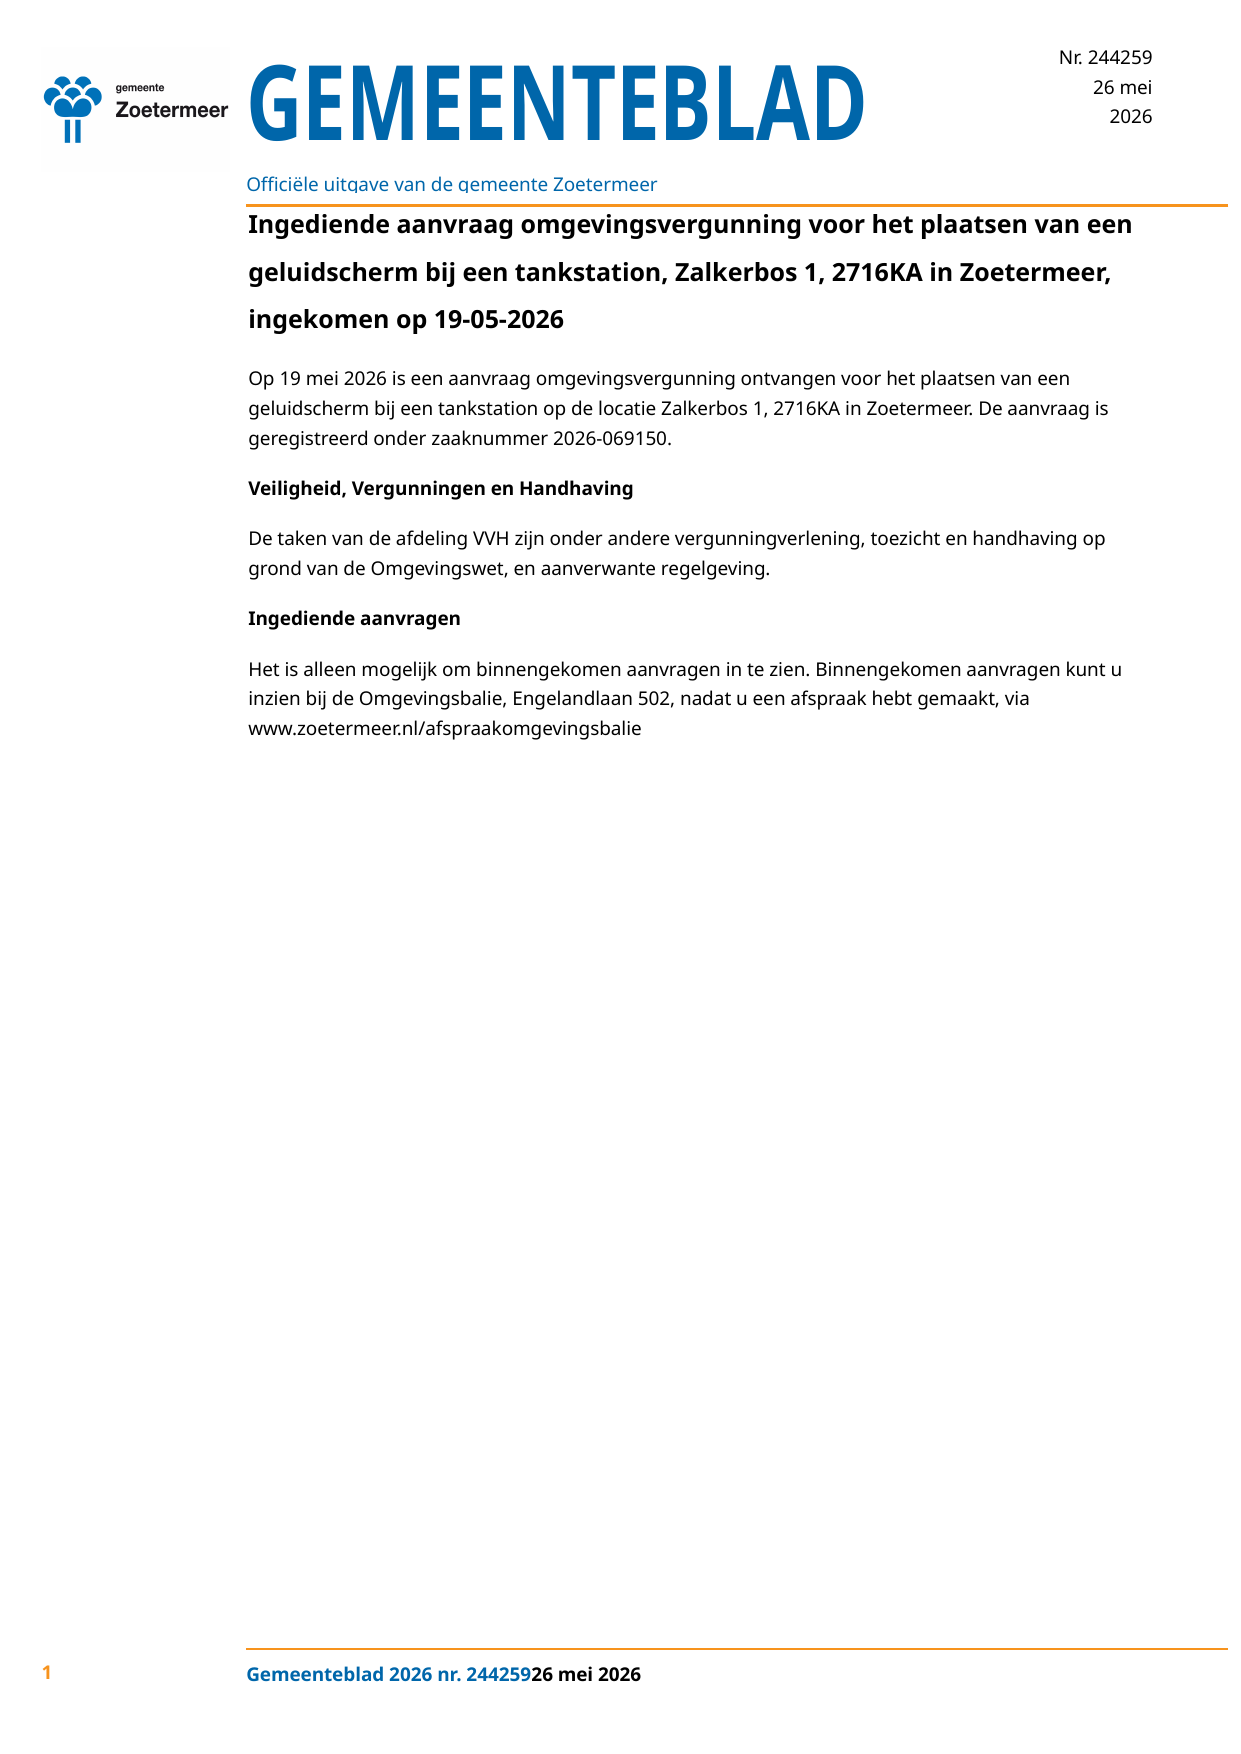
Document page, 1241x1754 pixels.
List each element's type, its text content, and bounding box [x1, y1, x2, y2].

text De taken van de afdeling VVH zijn onder andere vergunningverlening, toezicht en handhaving op grond van de Omgevingswet, en aanverwante regelgeving. [248, 526, 1152, 581]
text Het is alleen mogelijk om binnengekomen aanvragen in te zien. Binnengekomen aanvragen kunt u inzien bij de Omgevingsbalie, Engelandlaan 502, nadat u een afspraak hebt gemaakt, via www.zoetermeer.nl/afspraakomgevingsbalie [248, 656, 1152, 741]
text Veiligheid, Vergunningen en Handhaving [248, 475, 1152, 501]
text Op 19 mei 2026 is een aanvraag omgevingsvergunning ontvangen voor het plaatsen van een geluidscherm bij een tankstation op de locatie Zalkerbos 1, 2716KA in Zoetermeer. De aanvraag is geregistreerd onder zaaknummer 2026-069150. [248, 366, 1152, 450]
picture [41, 47, 231, 172]
text Ingediende aanvraag omgevingsvergunning voor het plaatsen van een geluidscherm bij een tankstation, Zalkerbos 1, 2716KA in Zoetermeer, ingekomen op 19-05-2026 [248, 207, 1152, 336]
text Ingediende aanvragen [248, 606, 1152, 631]
